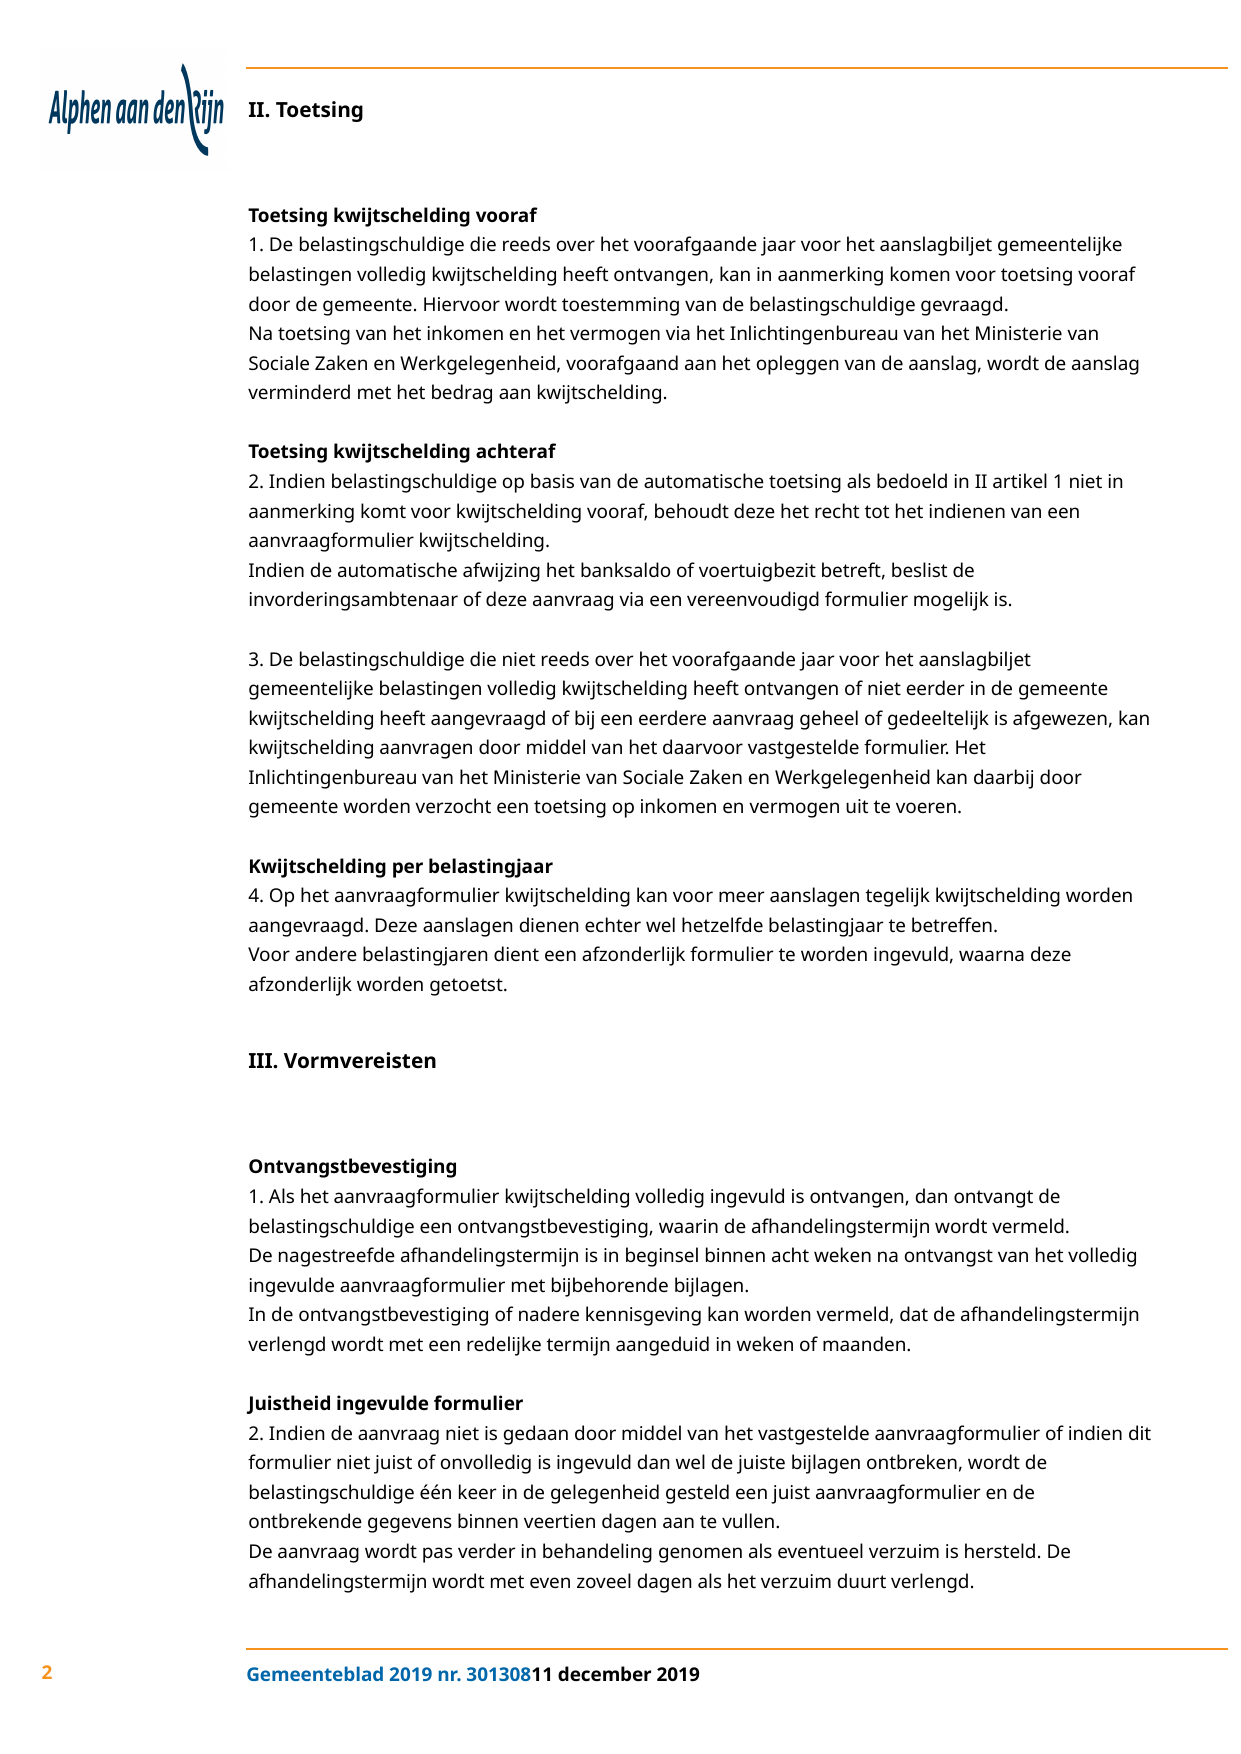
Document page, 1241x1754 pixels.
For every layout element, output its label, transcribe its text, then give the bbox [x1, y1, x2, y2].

text 1. Als het aanvraagformulier kwijtschelding volledig ingevuld is ontvangen, dan ontvangt de belastingschuldige een ontvangstbevestiging, waarin de afhandelingstermijn wordt vermeld. [248, 1183, 1152, 1239]
text II. Toetsing [248, 95, 1152, 123]
text 3. De belastingschuldige die niet reeds over het voorafgaande jaar voor het aanslagbiljet gemeentelijke belastingen volledig kwijtschelding heeft ontvangen of niet eerder in de gemeente kwijtschelding heeft aangevraagd of bij een eerdere aanvraag geheel of gedeeltelijk is afgewezen, kan kwijtschelding aanvragen door middel van het daarvoor vastgestelde formulier. Het Inlichtingenbureau van het Ministerie van Sociale Zaken en Werkgelegenheid kan daarbij door gemeente worden verzocht een toetsing op inkomen en vermogen uit te voeren. [248, 646, 1152, 819]
text Na toetsing van het inkomen en het vermogen via het Inlichtingenbureau van het Ministerie van Sociale Zaken en Werkgelegenheid, voorafgaand aan het opleggen van de aanslag, wordt de aanslag verminderd met het bedrag aan kwijtschelding. [248, 320, 1152, 405]
text De nagestreefde afhandelingstermijn is in beginsel binnen acht weken na ontvangst van het volledig ingevulde aanvraagformulier met bijbehorende bijlagen. [248, 1242, 1152, 1298]
text Toetsing kwijtschelding achteraf [248, 439, 1152, 464]
text 2. Indien de aanvraag niet is gedaan door middel van het vastgestelde aanvraagformulier of indien dit formulier niet juist of onvolledig is ingevuld dan wel de juiste bijlagen ontbreken, wordt de belastingschuldige één keer in de gelegenheid gesteld een juist aanvraagformulier en de ontbrekende gegevens binnen veertien dagen aan te vullen. [248, 1420, 1152, 1534]
text 4. Op het aanvraagformulier kwijtschelding kan voor meer aanslagen tegelijk kwijtschelding worden aangevraagd. Deze aanslagen dienen echter wel hetzelfde belastingjaar te betreffen. [248, 882, 1152, 938]
text De aanvraag wordt pas verder in behandeling genomen als eventueel verzuim is hersteld. De afhandelingstermijn wordt met even zoveel dagen als het verzuim duurt verlengd. [248, 1538, 1152, 1594]
text III. Vormvereisten [248, 1046, 1152, 1075]
text Toetsing kwijtschelding vooraf [248, 202, 1152, 228]
text Ontvangstbevestiging [248, 1154, 1152, 1179]
text Indien de automatische afwijzing het banksaldo of voertuigbezit betreft, beslist de invorderingsambtenaar of deze aanvraag via een vereenvoudigd formulier mogelijk is. [248, 557, 1152, 612]
picture [41, 47, 231, 172]
text 2. Indien belastingschuldige op basis van de automatische toetsing als bedoeld in II artikel 1 niet in aanmerking komt voor kwijtschelding vooraf, behoudt deze het recht tot het indienen van een aanvraagformulier kwijtschelding. [248, 468, 1152, 553]
text Kwijtschelding per belastingjaar [248, 853, 1152, 879]
text Juistheid ingevulde formulier [248, 1390, 1152, 1416]
text 1. De belastingschuldige die reeds over het voorafgaande jaar voor het aanslagbiljet gemeentelijke belastingen volledig kwijtschelding heeft ontvangen, kan in aanmerking komen voor toetsing vooraf door de gemeente. Hiervoor wordt toestemming van de belastingschuldige gevraagd. [248, 232, 1152, 317]
text In de ontvangstbevestiging of nadere kennisgeving kan worden vermeld, dat de afhandelingstermijn verlengd wordt met een redelijke termijn aangeduid in weken of maanden. [248, 1302, 1152, 1357]
text Voor andere belastingjaren dient een afzonderlijk formulier te worden ingevuld, waarna deze afzonderlijk worden getoetst. [248, 942, 1152, 997]
